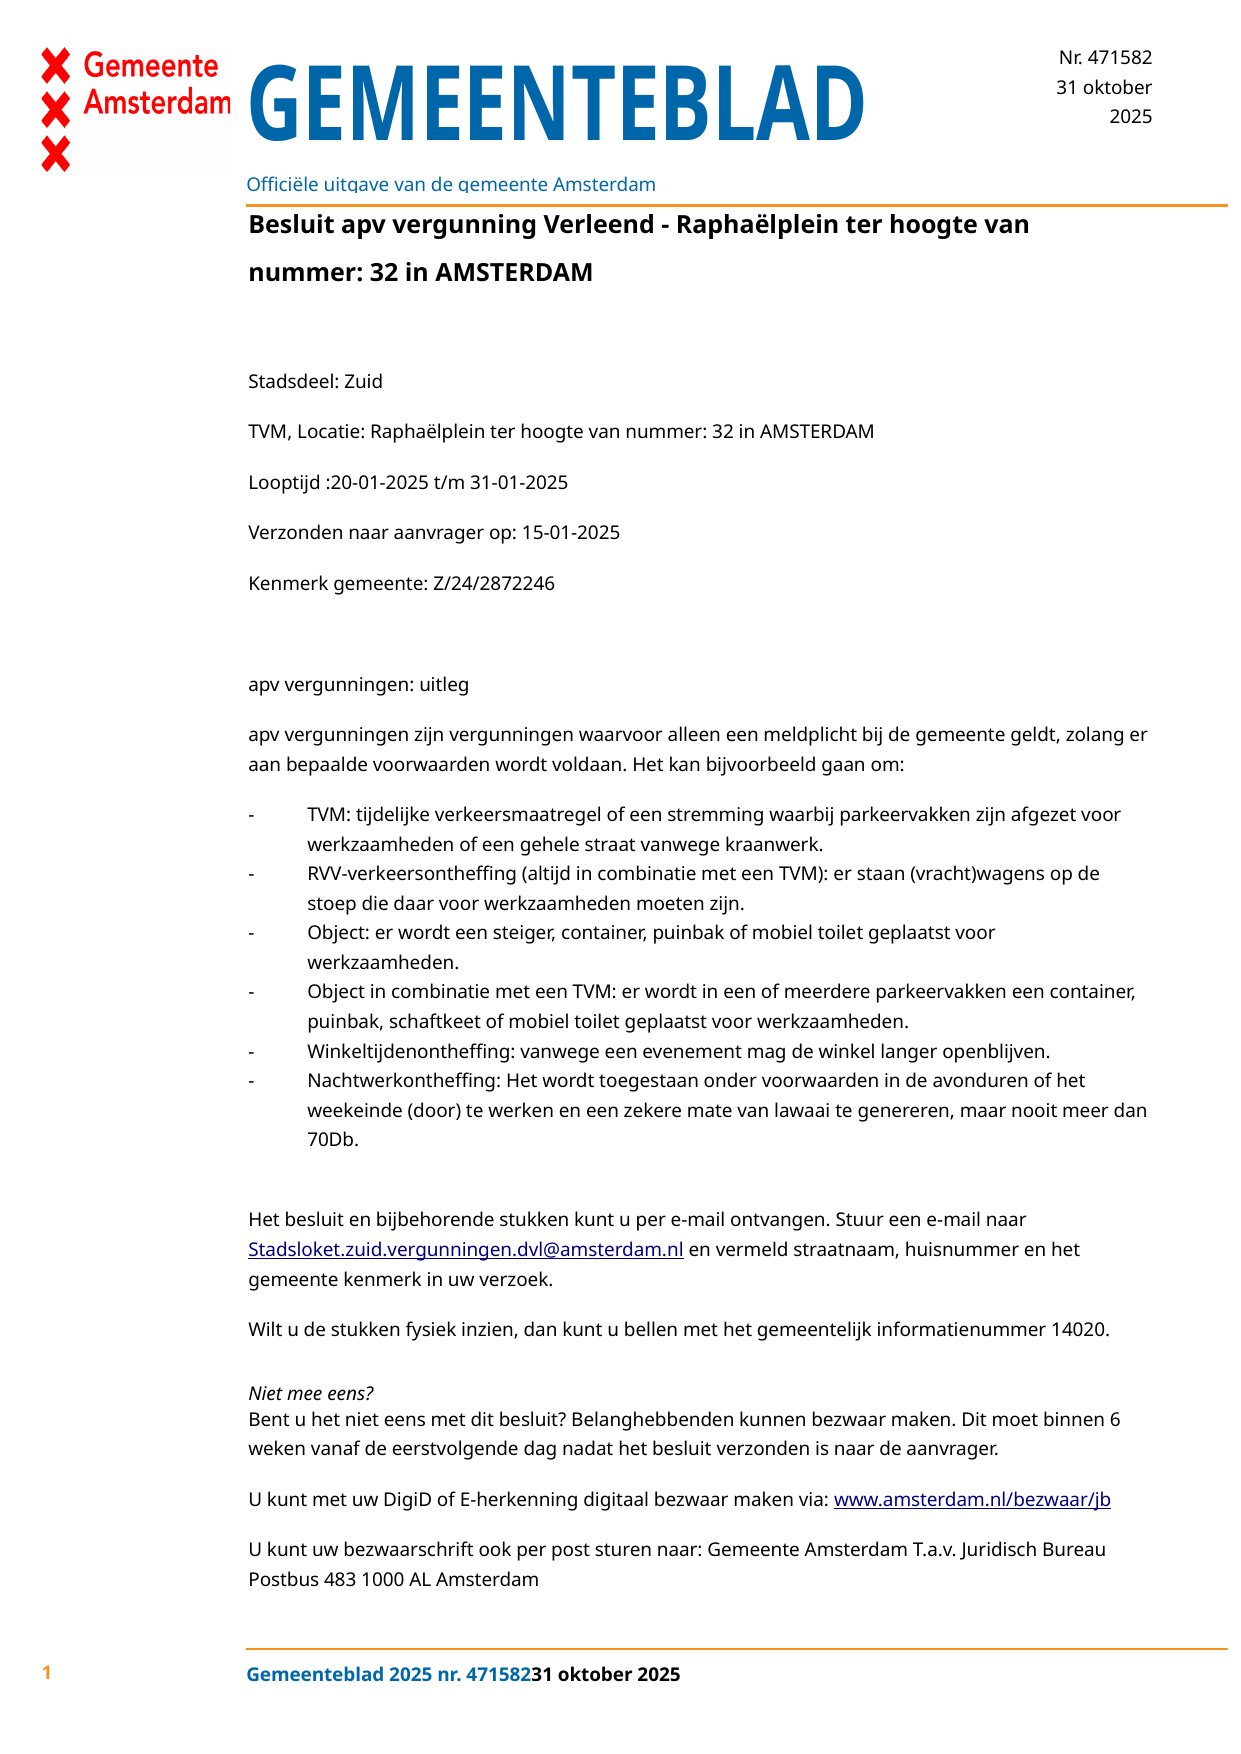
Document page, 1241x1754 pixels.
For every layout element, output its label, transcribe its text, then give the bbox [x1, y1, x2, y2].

text Besluit apv vergunning Verleend - Raphaëlplein ter hoogte van nummer: 32 in AMSTERDAM [248, 207, 1152, 288]
text Stadsdeel: Zuid [248, 368, 1152, 394]
text U kunt uw bezwaarschrift ook per post sturen naar: Gemeente Amsterdam T.a.v. Juridisch Bureau Postbus 483 1000 AL Amsterdam [248, 1536, 1152, 1592]
text Verzonden naar aanvrager op: 15-01-2025 [248, 519, 1152, 545]
text Looptijd :20-01-2025 t/m 31-01-2025 [248, 469, 1152, 495]
text U kunt met uw DigiD of E-herkenning digitaal bezwaar maken via: www.amsterdam.nl/bezwaar/jb [248, 1486, 1152, 1512]
text Kenmerk gemeente: Z/24/2872246 [248, 570, 1152, 596]
text apv vergunningen zijn vergunningen waarvoor alleen een meldplicht bij de gemeente geldt, zolang er aan bepaalde voorwaarden wordt voldaan. Het kan bijvoorbeeld gaan om: [248, 721, 1152, 777]
text Wilt u de stukken fysiek inzien, dan kunt u bellen met het gemeentelijk informatienummer 14020. [248, 1316, 1152, 1342]
text apv vergunningen: uitleg [248, 671, 1152, 697]
text TVM, Locatie: Raphaëlplein ter hoogte van nummer: 32 in AMSTERDAM [248, 419, 1152, 444]
list Nachtwerkontheffing: Het wordt toegestaan onder voorwaarden in de avonduren of het weekeinde (door) te werken en een zekere mate van lawaai te genereren, maar nooit meer dan 70Db. [248, 1067, 1152, 1152]
list TVM: tijdelijke verkeersmaatregel of een stremming waarbij parkeervakken zijn afgezet voor werkzaamheden of een gehele straat vanwege kraanwerk. [248, 801, 1152, 857]
text Het besluit en bijbehorende stukken kunt u per e-mail ontvangen. Stuur een e-mail naar Stadsloket.zuid.vergunningen.dvl@amsterdam.nl en vermeld straatnaam, huisnummer en het gemeente kenmerk in uw verzoek. [248, 1207, 1152, 1292]
text Niet mee eens? [248, 1380, 1152, 1406]
text Bent u het niet eens met dit besluit? Belanghebbenden kunnen bezwaar maken. Dit moet binnen 6 weken vanaf de eerstvolgende dag nadat het besluit verzonden is naar de aanvrager. [248, 1406, 1152, 1461]
picture [41, 47, 231, 172]
list Object in combinatie met een TVM: er wordt in een of meerdere parkeervakken een container, puinbak, schaftkeet of mobiel toilet geplaatst voor werkzaamheden. [248, 979, 1152, 1034]
list RVV-verkeersontheffing (altijd in combinatie met een TVM): er staan (vracht)wagens op de stoep die daar voor werkzaamheden moeten zijn. [248, 860, 1152, 916]
list Object: er wordt een steiger, container, puinbak of mobiel toilet geplaatst voor werkzaamheden. [248, 919, 1152, 975]
list Winkeltijdenontheffing: vanwege een evenement mag de winkel langer openblijven. [248, 1038, 1152, 1064]
